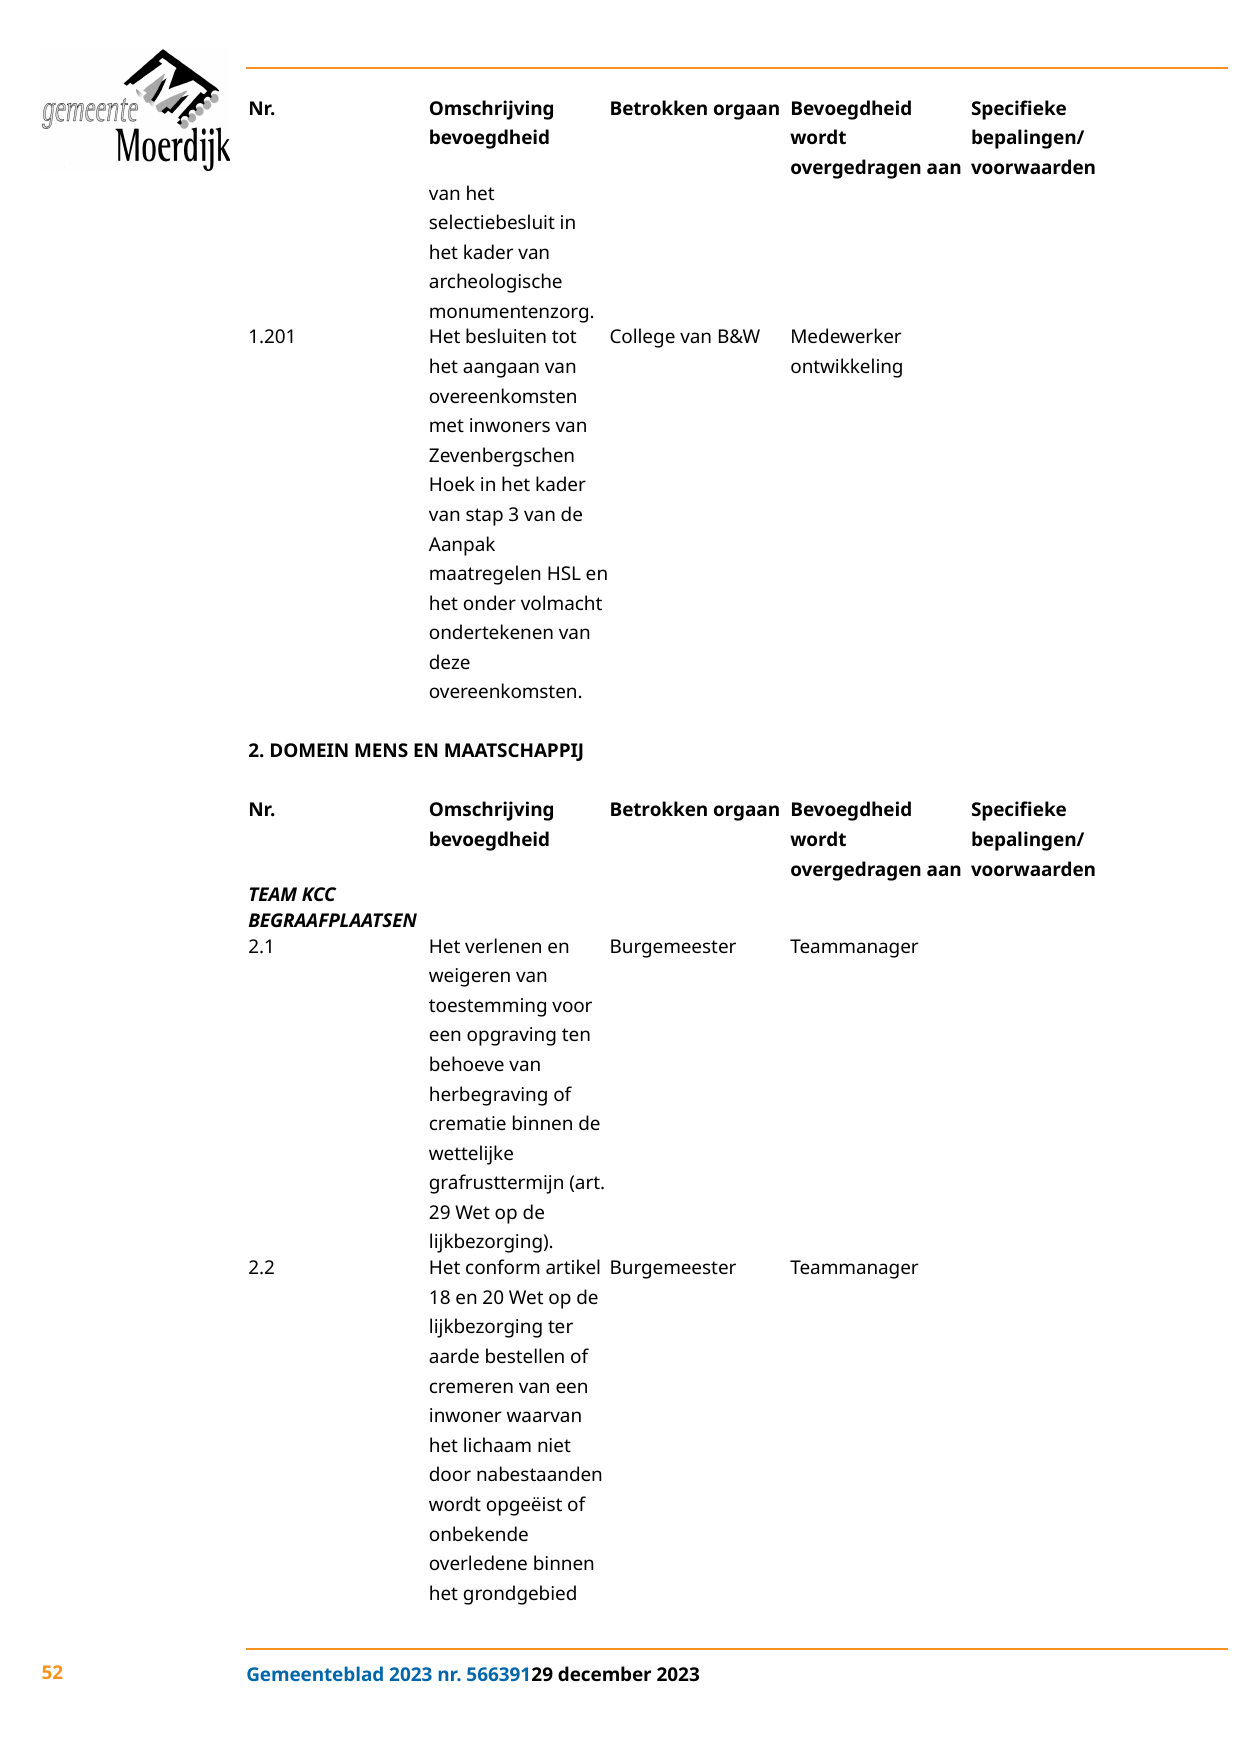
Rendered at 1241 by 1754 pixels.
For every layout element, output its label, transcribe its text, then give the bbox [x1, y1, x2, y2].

table_header Specifieke bepalingen/ voorwaarden [971, 797, 1152, 881]
table_cell [971, 180, 1152, 324]
text 2. DOMEIN MENS EN MAATSCHAPPIJ [248, 737, 1152, 763]
table_cell [971, 324, 1152, 704]
table_cell BEGRAAFPLAATSEN [248, 907, 1152, 933]
table_cell [248, 180, 429, 324]
table_cell 2.1 [248, 933, 429, 1254]
table_cell Het conform artikel 18 en 20 Wet op de lijkbezorging ter aarde bestellen of cremeren van een inwoner waarvan het lichaam niet door nabestaanden wordt opgeëist of onbekende overledene binnen het grondgebied [429, 1255, 609, 1606]
table_cell Teammanager [790, 1255, 971, 1606]
table_cell Het besluiten tot het aangaan van overeenkomsten met inwoners van Zevenbergschen Hoek in het kader van stap 3 van de Aanpak maatregelen HSL en het onder volmacht ondertekenen van deze overeenkomsten. [429, 324, 609, 704]
table_cell 1.201 [248, 324, 429, 704]
table_cell [971, 933, 1152, 1254]
table_cell Burgemeester [609, 933, 790, 1254]
table_cell van het selectiebesluit in het kader van archeologische monumentenzorg. [429, 180, 609, 324]
table_cell [971, 1255, 1152, 1606]
table_header Nr. [248, 797, 429, 881]
table_cell Teammanager [790, 933, 971, 1254]
table_cell 2.2 [248, 1255, 429, 1606]
table_header Betrokken orgaan [609, 797, 790, 881]
table_cell TEAM KCC [248, 881, 1152, 907]
table_header Betrokken orgaan [609, 95, 790, 180]
table_header Nr. [248, 95, 429, 180]
table_cell Het verlenen en weigeren van toestemming voor een opgraving ten behoeve van herbegraving of crematie binnen de wettelijke grafrusttermijn (art. 29 Wet op de lijkbezorging). [429, 933, 609, 1254]
table_header Omschrijving bevoegdheid [429, 95, 609, 180]
table_header Specifieke bepalingen/ voorwaarden [971, 95, 1152, 180]
table_cell College van B&W [609, 324, 790, 704]
table_header Bevoegdheid wordt overgedragen aan [790, 797, 971, 881]
table_cell Burgemeester [609, 1255, 790, 1606]
picture [41, 47, 231, 172]
table_header Omschrijving bevoegdheid [429, 797, 609, 881]
table_cell [790, 180, 971, 324]
table_cell [609, 180, 790, 324]
table_cell Medewerker ontwikkeling [790, 324, 971, 704]
table_header Bevoegdheid wordt overgedragen aan [790, 95, 971, 180]
